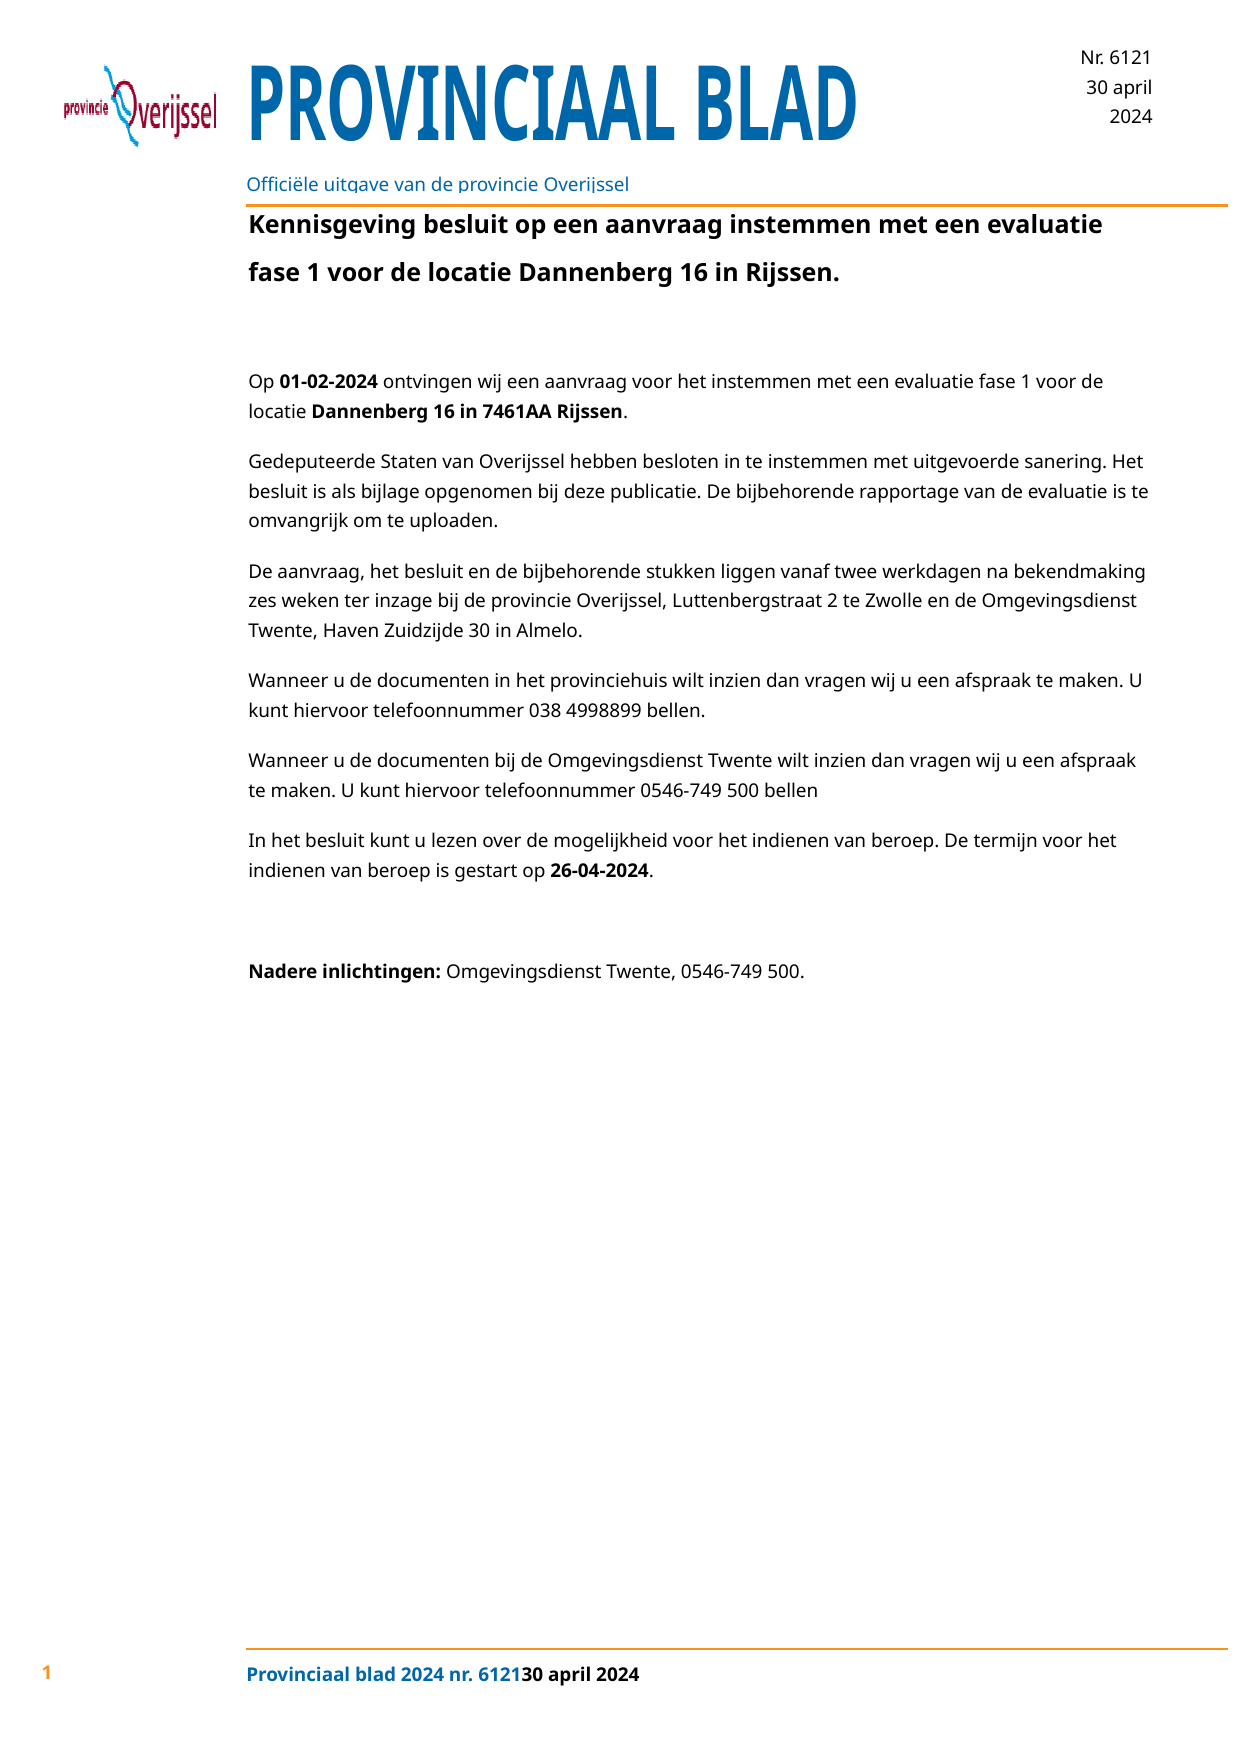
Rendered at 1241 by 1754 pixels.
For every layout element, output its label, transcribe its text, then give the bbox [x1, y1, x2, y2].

text In het besluit kunt u lezen over de mogelijkheid voor het indienen van beroep. De termijn voor het indienen van beroep is gestart op 26-04-2024. [248, 827, 1152, 883]
text De aanvraag, het besluit en de bijbehorende stukken liggen vanaf twee werkdagen na bekendmaking zes weken ter inzage bij de provincie Overijssel, Luttenbergstraat 2 te Zwolle en de Omgevingsdienst Twente, Haven Zuidzijde 30 in Almelo. [248, 558, 1152, 643]
text Wanneer u de documenten in het provinciehuis wilt inzien dan vragen wij u een afspraak te maken. U kunt hiervoor telefoonnummer 038 4998899 bellen. [248, 667, 1152, 723]
text Kennisgeving besluit op een aanvraag instemmen met een evaluatie fase 1 voor de locatie Dannenberg 16 in Rijssen. [248, 207, 1152, 288]
text Wanneer u de documenten bij de Omgevingsdienst Twente wilt inzien dan vragen wij u een afspraak te maken. U kunt hiervoor telefoonnummer 0546-749 500 bellen [248, 747, 1152, 803]
text Nadere inlichtingen: Omgevingsdienst Twente, 0546-749 500. [248, 958, 1152, 984]
text Gedeputeerde Staten van Overijssel hebben besloten in te instemmen met uitgevoerde sanering. Het besluit is als bijlage opgenomen bij deze publicatie. De bijbehorende rapportage van de evaluatie is te omvangrijk om te uploaden. [248, 448, 1152, 533]
picture [41, 47, 231, 172]
text Op 01-02-2024 ontvingen wij een aanvraag voor het instemmen met een evaluatie fase 1 voor de locatie Dannenberg 16 in 7461AA Rijssen. [248, 368, 1152, 424]
